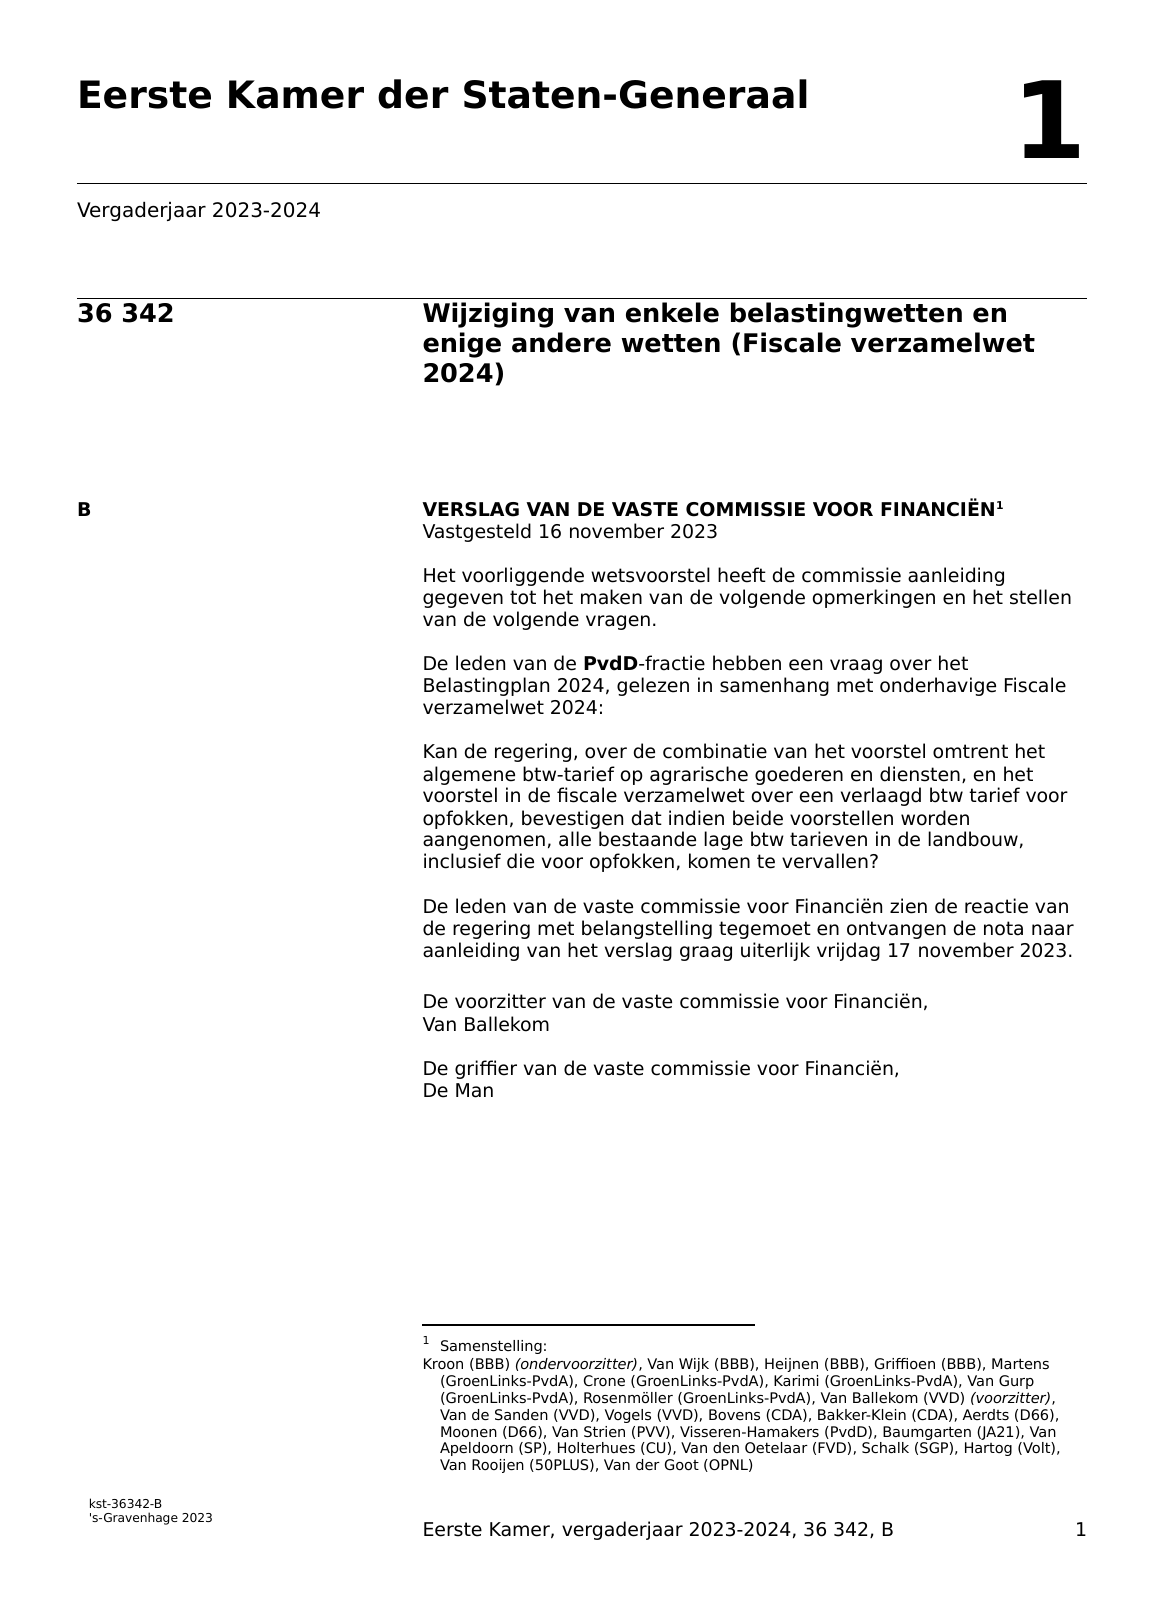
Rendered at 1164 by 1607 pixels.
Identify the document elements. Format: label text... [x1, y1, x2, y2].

subtitle B VERSLAG VAN DE VASTE COMMISSIE VOOR FINANCIËN [77, 499, 1087, 521]
text De voorzitter van de vaste commissie voor Financiën, Van Ballekom [422, 991, 1087, 1035]
text De leden van de PvdD-fractie hebben een vraag over het Belastingplan 2024, gelezen in samenhang met onderhavige Fiscale verzamelwet 2024: [422, 653, 1087, 719]
text Kroon (BBB) (ondervoorzitter), Van Wijk (BBB), Heijnen (BBB), Griffioen (BBB), Martens (GroenLinks-PvdA), Crone (GroenLinks-PvdA), Karimi (GroenLinks-PvdA), Van Gurp (GroenLinks-PvdA), Rosenmöller (GroenLinks-PvdA), Van Ballekom (VVD) (voorzitter), Van de Sanden (VVD), Vogels (VVD), Bovens (CDA), Bakker-Klein (CDA), Aerdts (D66), Moonen (D66), Van Strien (PVV), Visseren-Hamakers (PvdD), Baumgarten (JA21), Van Apeldoorn (SP), Holterhues (CU), Van den Oetelaar (FVD), Schalk (SGP), Hartog (Volt), Van Rooijen (50PLUS), Van der Goot (OPNL) [422, 1356, 1087, 1474]
table_cell Vergaderjaar 2023-2024 [77, 184, 1087, 298]
text kst-36342-B [88, 1497, 323, 1511]
subtitle 36 342 Wijziging van enkele belastingwetten en enige andere wetten (Fiscale verzamelwet 2024) [77, 299, 1087, 388]
text De griffier van de vaste commissie voor Financiën, De Man [422, 1058, 1087, 1102]
text De leden van de vaste commissie voor Financiën zien de reactie van de regering met belangstelling tegemoet en ontvangen de nota naar aanleiding van het verslag graag uiterlijk vrijdag 17 november 2023. [422, 896, 1087, 961]
text Het voorliggende wetsvoorstel heeft de commissie aanleiding gegeven tot het maken van de volgende opmerkingen en het stellen van de volgende vragen. [422, 565, 1087, 631]
text Kan de regering, over de combinatie van het voorstel omtrent het algemene btw-tarief op agrarische goederen en diensten, en het voorstel in de fiscale verzamelwet over een verlaagd btw tarief voor opfokken, bevestigen dat indien beide voorstellen worden aangenomen, alle bestaande lage btw tarieven in de landbouw, inclusief die voor opfokken, komen te vervallen? [422, 741, 1087, 873]
text Samenstelling: [422, 1334, 1087, 1356]
text Vastgesteld 16 november 2023 [422, 521, 1087, 543]
table_header Eerste Kamer der Staten-Generaal [77, 59, 886, 183]
text 's-Gravenhage 2023 [88, 1511, 323, 1525]
table_header 1 [886, 59, 1087, 183]
